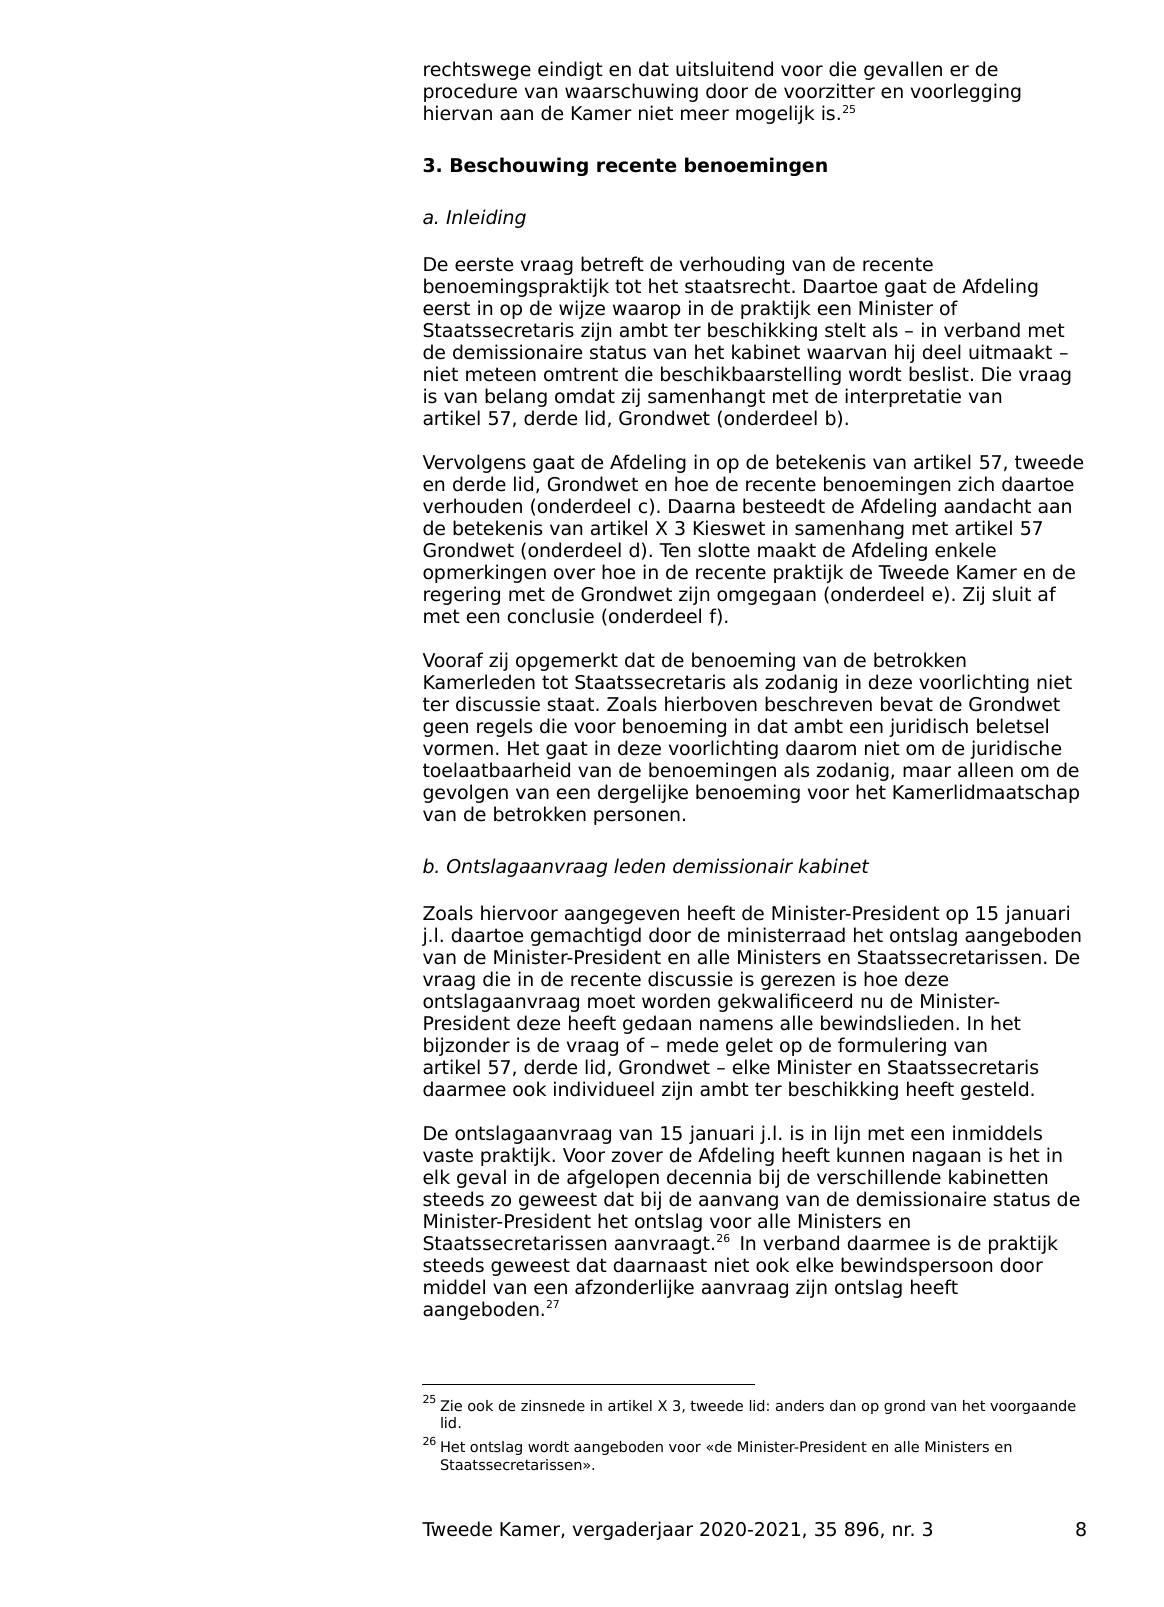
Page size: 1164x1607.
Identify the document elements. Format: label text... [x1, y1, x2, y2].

text De eerste vraag betreft de verhouding van de recente benoemingspraktijk tot het staatsrecht. Daartoe gaat de Afdeling eerst in op de wijze waarop in de praktijk een Minister of Staatssecretaris zijn ambt ter beschikking stelt als – in verband met de demissionaire status van het kabinet waarvan hij deel uitmaakt – niet meteen omtrent die beschikbaarstelling wordt beslist. Die vraag is van belang omdat zij samenhangt met de interpretatie van artikel 57, derde lid, Grondwet (onderdeel b). [422, 254, 1087, 430]
subtitle 3. Beschouwing recente benoemingen [422, 155, 1087, 177]
text rechtswege eindigt en dat uitsluitend voor die gevallen er de procedure van waarschuwing door de voorzitter en voorlegging hiervan aan de Kamer niet meer mogelijk is. [422, 59, 1087, 125]
text Zoals hiervoor aangegeven heeft de Minister-President op 15 januari j.l. daartoe gemachtigd door de ministerraad het ontslag aangeboden van de Minister-President en alle Ministers en Staatssecretarissen. De vraag die in de recente discussie is gerezen is hoe deze ontslagaanvraag moet worden gekwalificeerd nu de Minister-President deze heeft gedaan namens alle bewindslieden. In het bijzonder is de vraag of – mede gelet op de formulering van artikel 57, derde lid, Grondwet – elke Minister en Staatssecretaris daarmee ook individueel zijn ambt ter beschikking heeft gesteld. [422, 903, 1087, 1101]
text Zie ook de zinsnede in artikel X 3, tweede lid: anders dan op grond van het voorgaande lid. [422, 1393, 1087, 1432]
subtitle b. Ontslagaanvraag leden demissionair kabinet [422, 856, 1087, 878]
text Vervolgens gaat de Afdeling in op de betekenis van artikel 57, tweede en derde lid, Grondwet en hoe de recente benoemingen zich daartoe verhouden (onderdeel c). Daarna besteedt de Afdeling aandacht aan de betekenis van artikel X 3 Kieswet in samenhang met artikel 57 Grondwet (onderdeel d). Ten slotte maakt de Afdeling enkele opmerkingen over hoe in de recente praktijk de Tweede Kamer en de regering met de Grondwet zijn omgegaan (onderdeel e). Zij sluit af met een conclusie (onderdeel f). [422, 452, 1087, 628]
text Het ontslag wordt aangeboden voor «de Minister-President en alle Ministers en Staatssecretarissen». [422, 1435, 1087, 1474]
subtitle a. Inleiding [422, 207, 1087, 229]
text Vooraf zij opgemerkt dat de benoeming van de betrokken Kamerleden tot Staatssecretaris als zodanig in deze voorlichting niet ter discussie staat. Zoals hierboven beschreven bevat de Grondwet geen regels die voor benoeming in dat ambt een juridisch beletsel vormen. Het gaat in deze voorlichting daarom niet om de juridische toelaatbaarheid van de benoemingen als zodanig, maar alleen om de gevolgen van een dergelijke benoeming voor het Kamerlidmaatschap van de betrokken personen. [422, 650, 1087, 826]
text De ontslagaanvraag van 15 januari j.l. is in lijn met een inmiddels vaste praktijk. Voor zover de Afdeling heeft kunnen nagaan is het in elk geval in de afgelopen decennia bij de verschillende kabinetten steeds zo geweest dat bij de aanvang van de demissionaire status de Minister-President het ontslag voor alle Ministers en Staatssecretarissen aanvraagt. In verband daarmee is de praktijk steeds geweest dat daarnaast niet ook elke bewindspersoon door middel van een afzonderlijke aanvraag zijn ontslag heeft aangeboden. [422, 1123, 1087, 1321]
